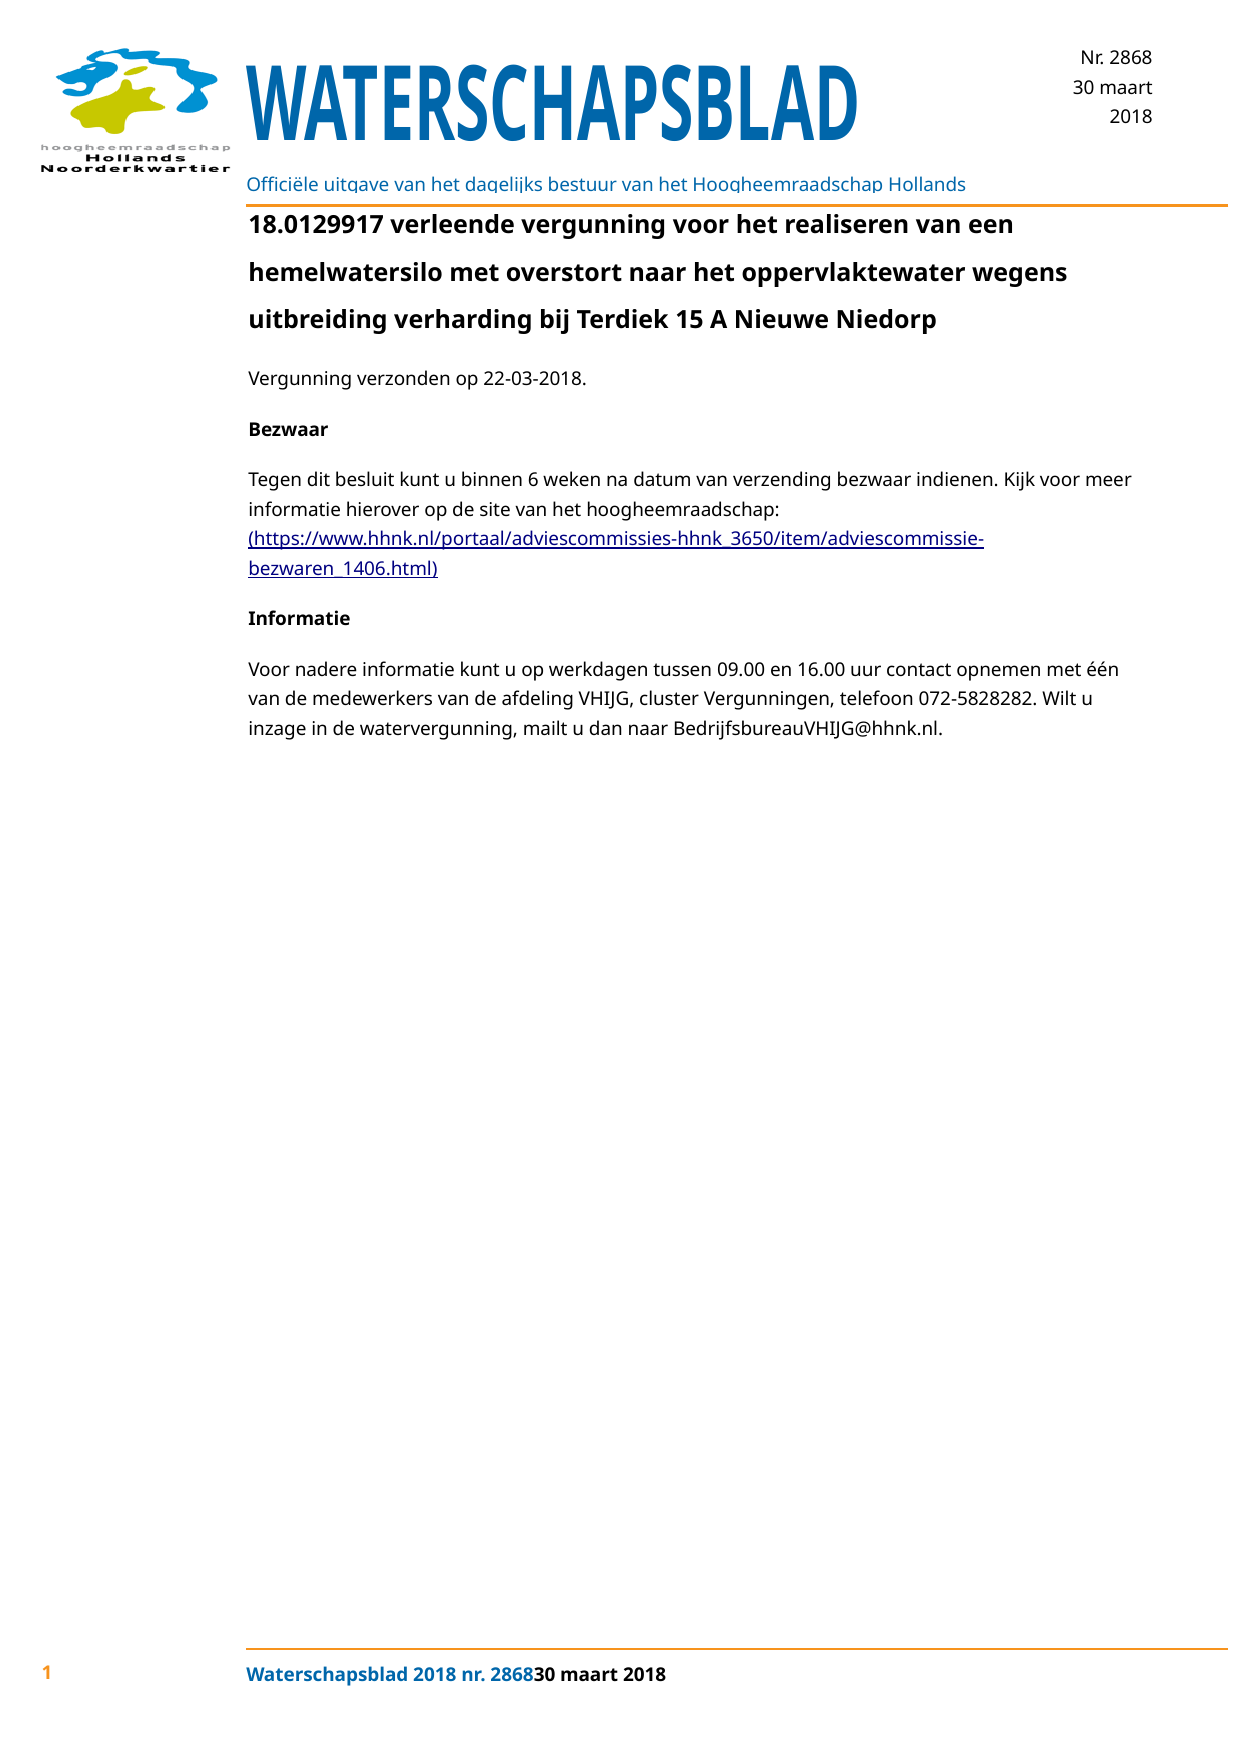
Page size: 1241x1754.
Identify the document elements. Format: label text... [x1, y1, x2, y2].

text Tegen dit besluit kunt u binnen 6 weken na datum van verzending bezwaar indienen. Kijk voor meer informatie hierover op de site van het hoogheemraadschap: (https://www.hhnk.nl/portaal/adviescommissies-hhnk_3650/item/adviescommissie-bezwaren_1406.html) [248, 466, 1152, 581]
text Informatie [248, 606, 1152, 631]
text Voor nadere informatie kunt u op werkdagen tussen 09.00 en 16.00 uur contact opnemen met één van de medewerkers van de afdeling VHIJG, cluster Vergunningen, telefoon 072-5828282. Wilt u inzage in de watervergunning, mailt u dan naar BedrijfsbureauVHIJG@hhnk.nl. [248, 656, 1152, 741]
text Vergunning verzonden op 22-03-2018. [248, 366, 1152, 391]
text Bezwaar [248, 416, 1152, 442]
picture [41, 47, 231, 172]
text 18.0129917 verleende vergunning voor het realiseren van een hemelwatersilo met overstort naar het oppervlaktewater wegens uitbreiding verharding bij Terdiek 15 A Nieuwe Niedorp [248, 207, 1152, 336]
